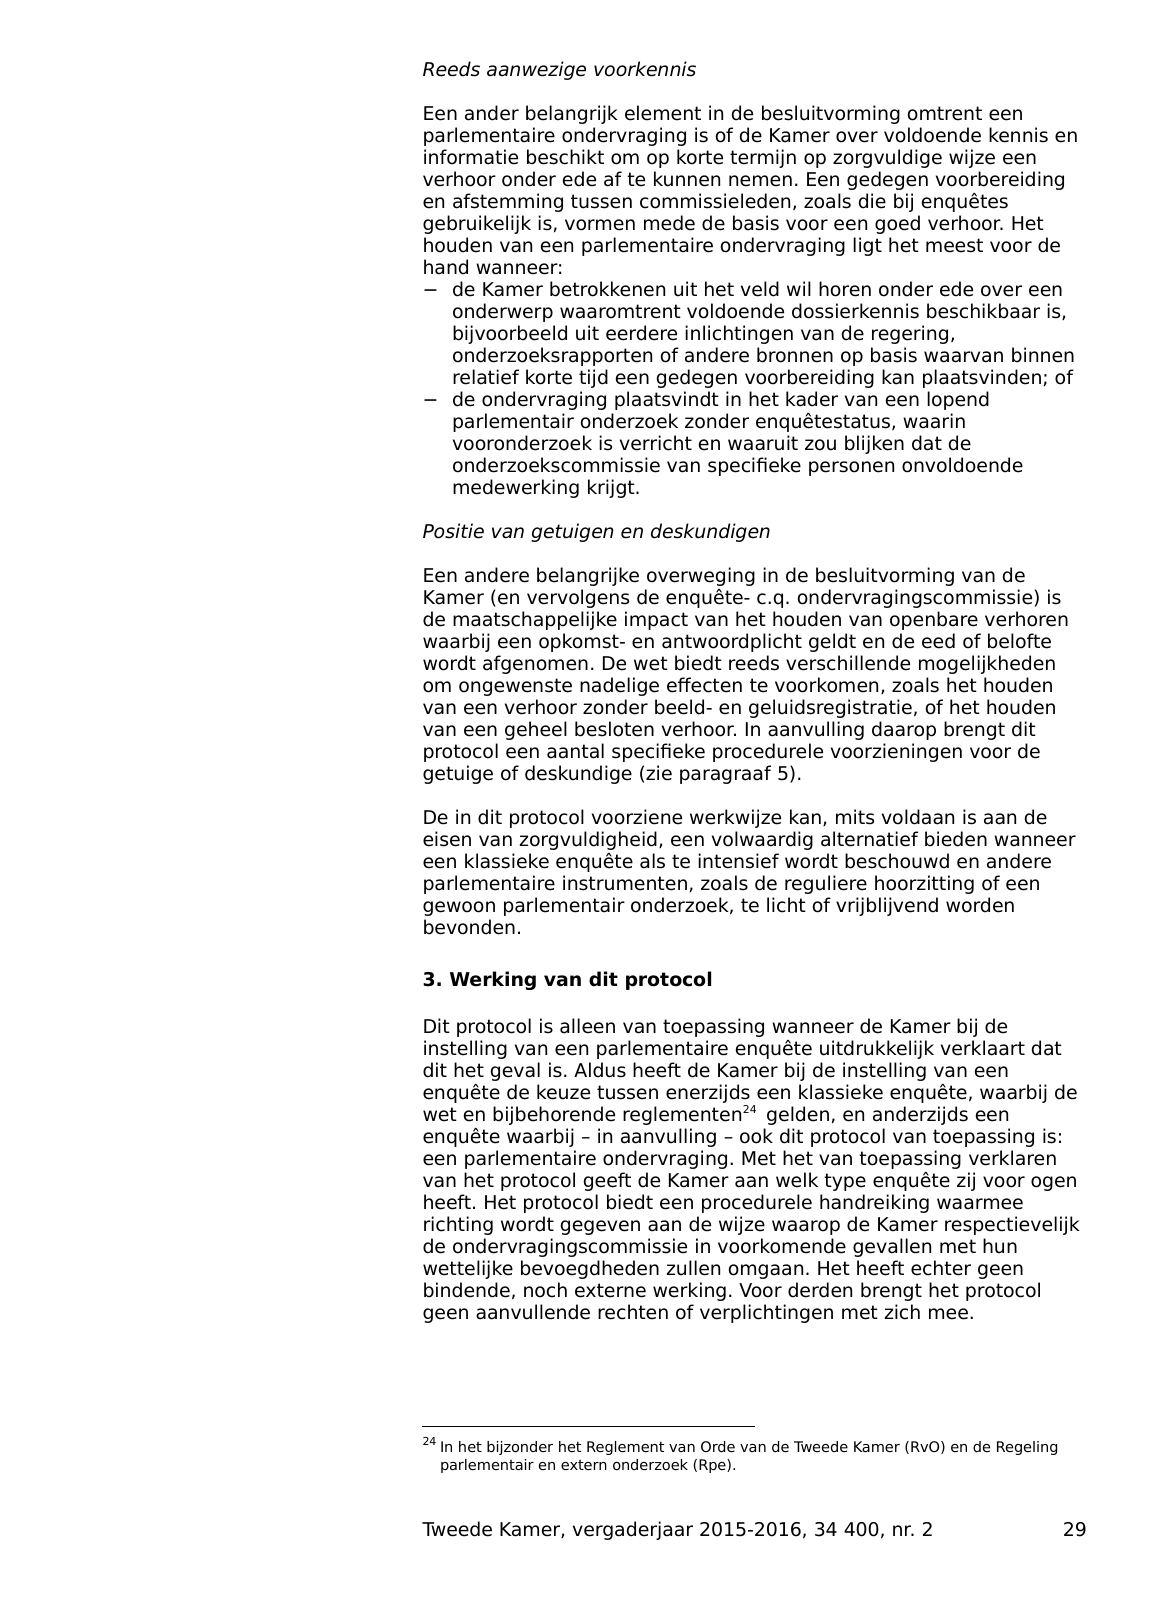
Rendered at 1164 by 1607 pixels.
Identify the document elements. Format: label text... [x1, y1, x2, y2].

text − de Kamer betrokkenen uit het veld wil horen onder ede over een onderwerp waaromtrent voldoende dossierkennis beschikbaar is, bijvoorbeeld uit eerdere inlichtingen van de regering, onderzoeksrapporten of andere bronnen op basis waarvan binnen relatief korte tijd een gedegen voorbereiding kan plaatsvinden; of [422, 279, 1087, 389]
text Een ander belangrijk element in de besluitvorming omtrent een parlementaire ondervraging is of de Kamer over voldoende kennis en informatie beschikt om op korte termijn op zorgvuldige wijze een verhoor onder ede af te kunnen nemen. Een gedegen voorbereiding en afstemming tussen commissieleden, zoals die bij enquêtes gebruikelijk is, vormen mede de basis voor een goed verhoor. Het houden van een parlementaire ondervraging ligt het meest voor de hand wanneer: [422, 103, 1087, 279]
subtitle 3. Werking van dit protocol [422, 969, 1087, 991]
text De in dit protocol voorziene werkwijze kan, mits voldaan is aan de eisen van zorgvuldigheid, een volwaardig alternatief bieden wanneer een klassieke enquête als te intensief wordt beschouwd en andere parlementaire instrumenten, zoals de reguliere hoorzitting of een gewoon parlementair onderzoek, te licht of vrijblijvend worden bevonden. [422, 807, 1087, 939]
text Een andere belangrijke overweging in de besluitvorming van de Kamer (en vervolgens de enquête- c.q. ondervragingscommissie) is de maatschappelijke impact van het houden van openbare verhoren waarbij een opkomst- en antwoordplicht geldt en de eed of belofte wordt afgenomen. De wet biedt reeds verschillende mogelijkheden om ongewenste nadelige effecten te voorkomen, zoals het houden van een verhoor zonder beeld- en geluidsregistratie, of het houden van een geheel besloten verhoor. In aanvulling daarop brengt dit protocol een aantal specifieke procedurele voorzieningen voor de getuige of deskundige (zie paragraaf 5). [422, 565, 1087, 785]
subtitle Reeds aanwezige voorkennis [422, 59, 1087, 81]
subtitle Positie van getuigen en deskundigen [422, 521, 1087, 543]
text In het bijzonder het Reglement van Orde van de Tweede Kamer (RvO) en de Regeling parlementair en extern onderzoek (Rpe). [422, 1435, 1087, 1474]
text Dit protocol is alleen van toepassing wanneer de Kamer bij de instelling van een parlementaire enquête uitdrukkelijk verklaart dat dit het geval is. Aldus heeft de Kamer bij de instelling van een enquête de keuze tussen enerzijds een klassieke enquête, waarbij de wet en bijbehorende reglementen gelden, en anderzijds een enquête waarbij – in aanvulling – ook dit protocol van toepassing is: een parlementaire ondervraging. Met het van toepassing verklaren van het protocol geeft de Kamer aan welk type enquête zij voor ogen heeft. Het protocol biedt een procedurele handreiking waarmee richting wordt gegeven aan de wijze waarop de Kamer respectievelijk de ondervragingscommissie in voorkomende gevallen met hun wettelijke bevoegdheden zullen omgaan. Het heeft echter geen bindende, noch externe werking. Voor derden brengt het protocol geen aanvullende rechten of verplichtingen met zich mee. [422, 1016, 1087, 1324]
text − de ondervraging plaatsvindt in het kader van een lopend parlementair onderzoek zonder enquêtestatus, waarin vooronderzoek is verricht en waaruit zou blijken dat de onderzoekscommissie van specifieke personen onvoldoende medewerking krijgt. [422, 389, 1087, 499]
